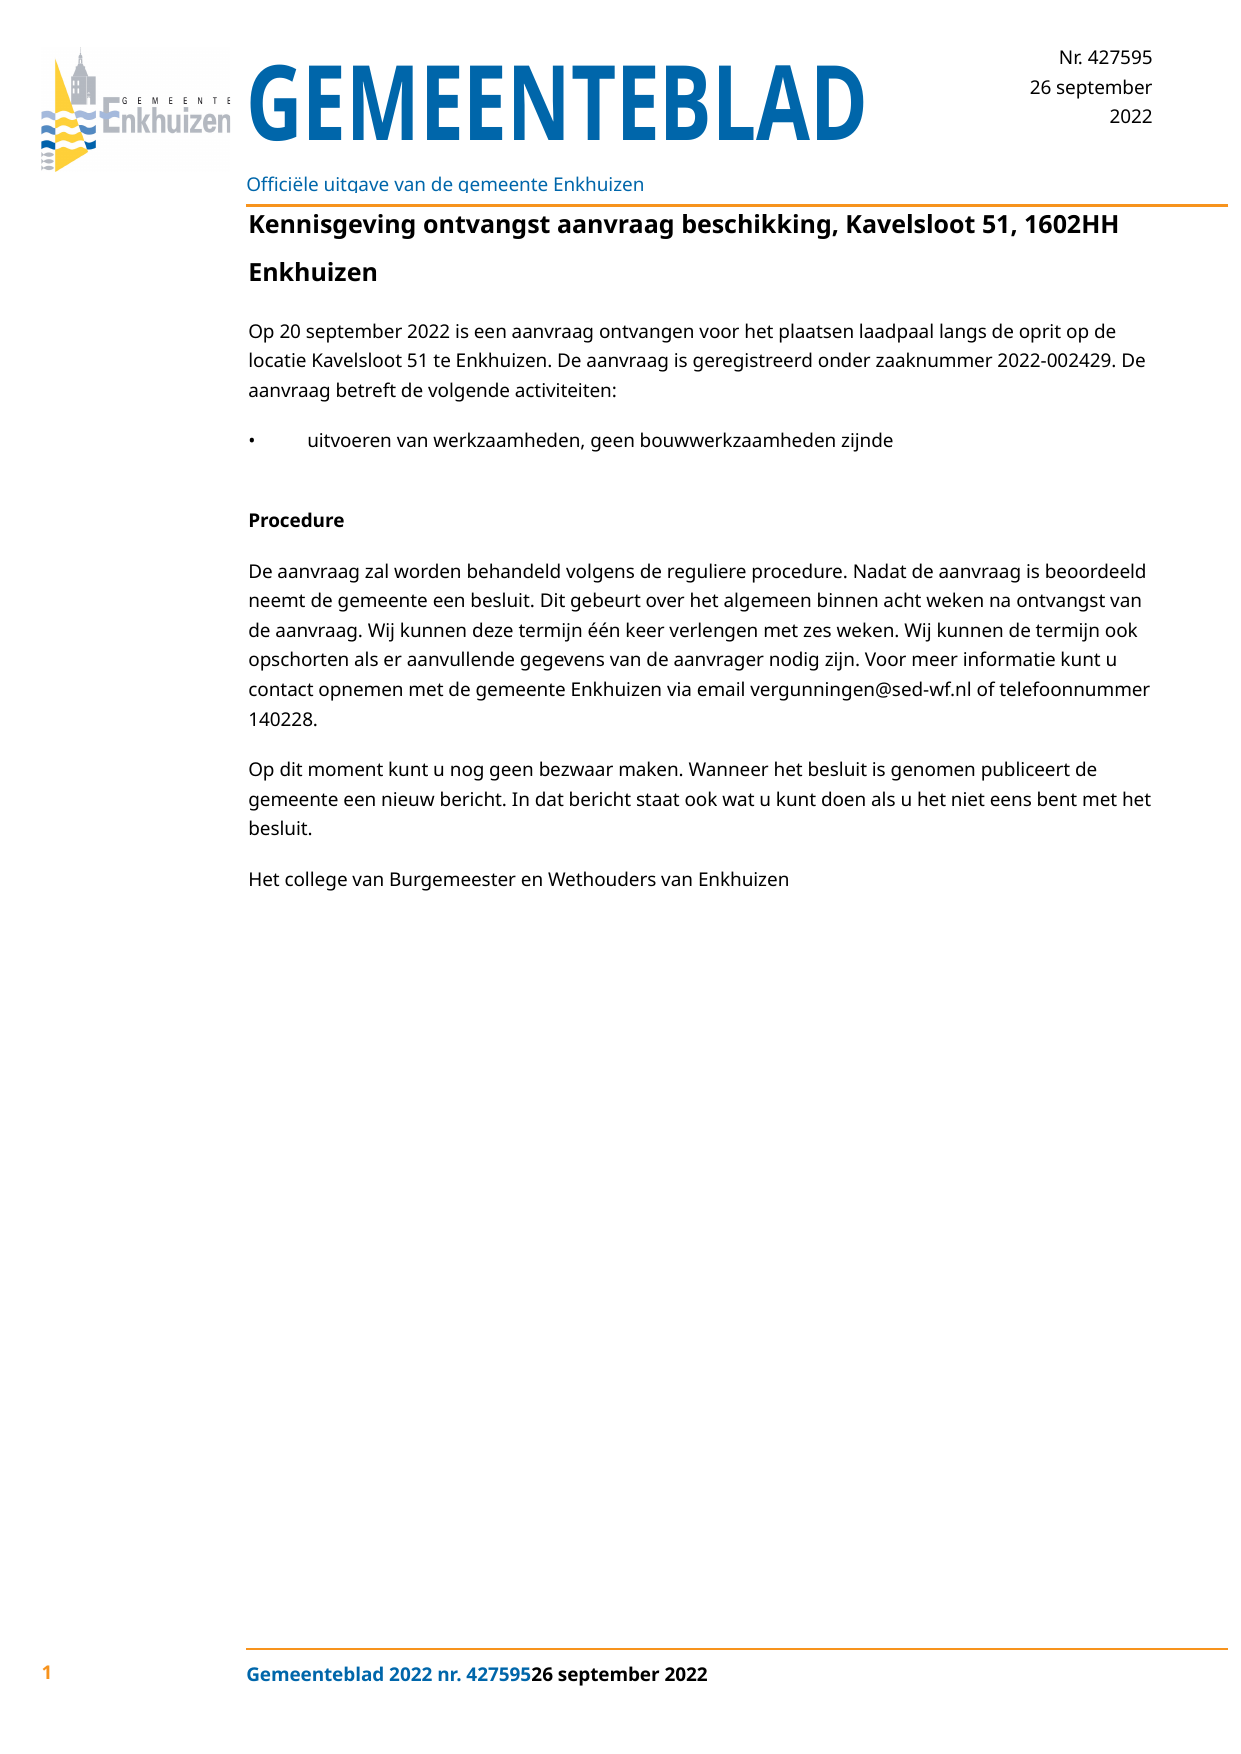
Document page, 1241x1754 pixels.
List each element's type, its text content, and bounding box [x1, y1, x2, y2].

list uitvoeren van werkzaamheden, geen bouwwerkzaamheden zijnde [248, 427, 1152, 453]
text Procedure [248, 507, 1152, 533]
picture [41, 47, 231, 172]
text Het college van Burgemeester en Wethouders van Enkhuizen [248, 866, 1152, 892]
text De aanvraag zal worden behandeld volgens de reguliere procedure. Nadat de aanvraag is beoordeeld neemt de gemeente een besluit. Dit gebeurt over het algemeen binnen acht weken na ontvangst van de aanvraag. Wij kunnen deze termijn één keer verlengen met zes weken. Wij kunnen de termijn ook opschorten als er aanvullende gegevens van de aanvrager nodig zijn. Voor meer informatie kunt u contact opnemen met de gemeente Enkhuizen via email vergunningen@sed-wf.nl of telefoonnummer 140228. [248, 558, 1152, 732]
text Op 20 september 2022 is een aanvraag ontvangen voor het plaatsen laadpaal langs de oprit op de locatie Kavelsloot 51 te Enkhuizen. De aanvraag is geregistreerd onder zaaknummer 2022-002429. De aanvraag betreft de volgende activiteiten: [248, 318, 1152, 403]
text Op dit moment kunt u nog geen bezwaar maken. Wanneer het besluit is genomen publiceert de gemeente een nieuw bericht. In dat bericht staat ook wat u kunt doen als u het niet eens bent met het besluit. [248, 756, 1152, 841]
text Kennisgeving ontvangst aanvraag beschikking, Kavelsloot 51, 1602HH Enkhuizen [248, 207, 1152, 288]
